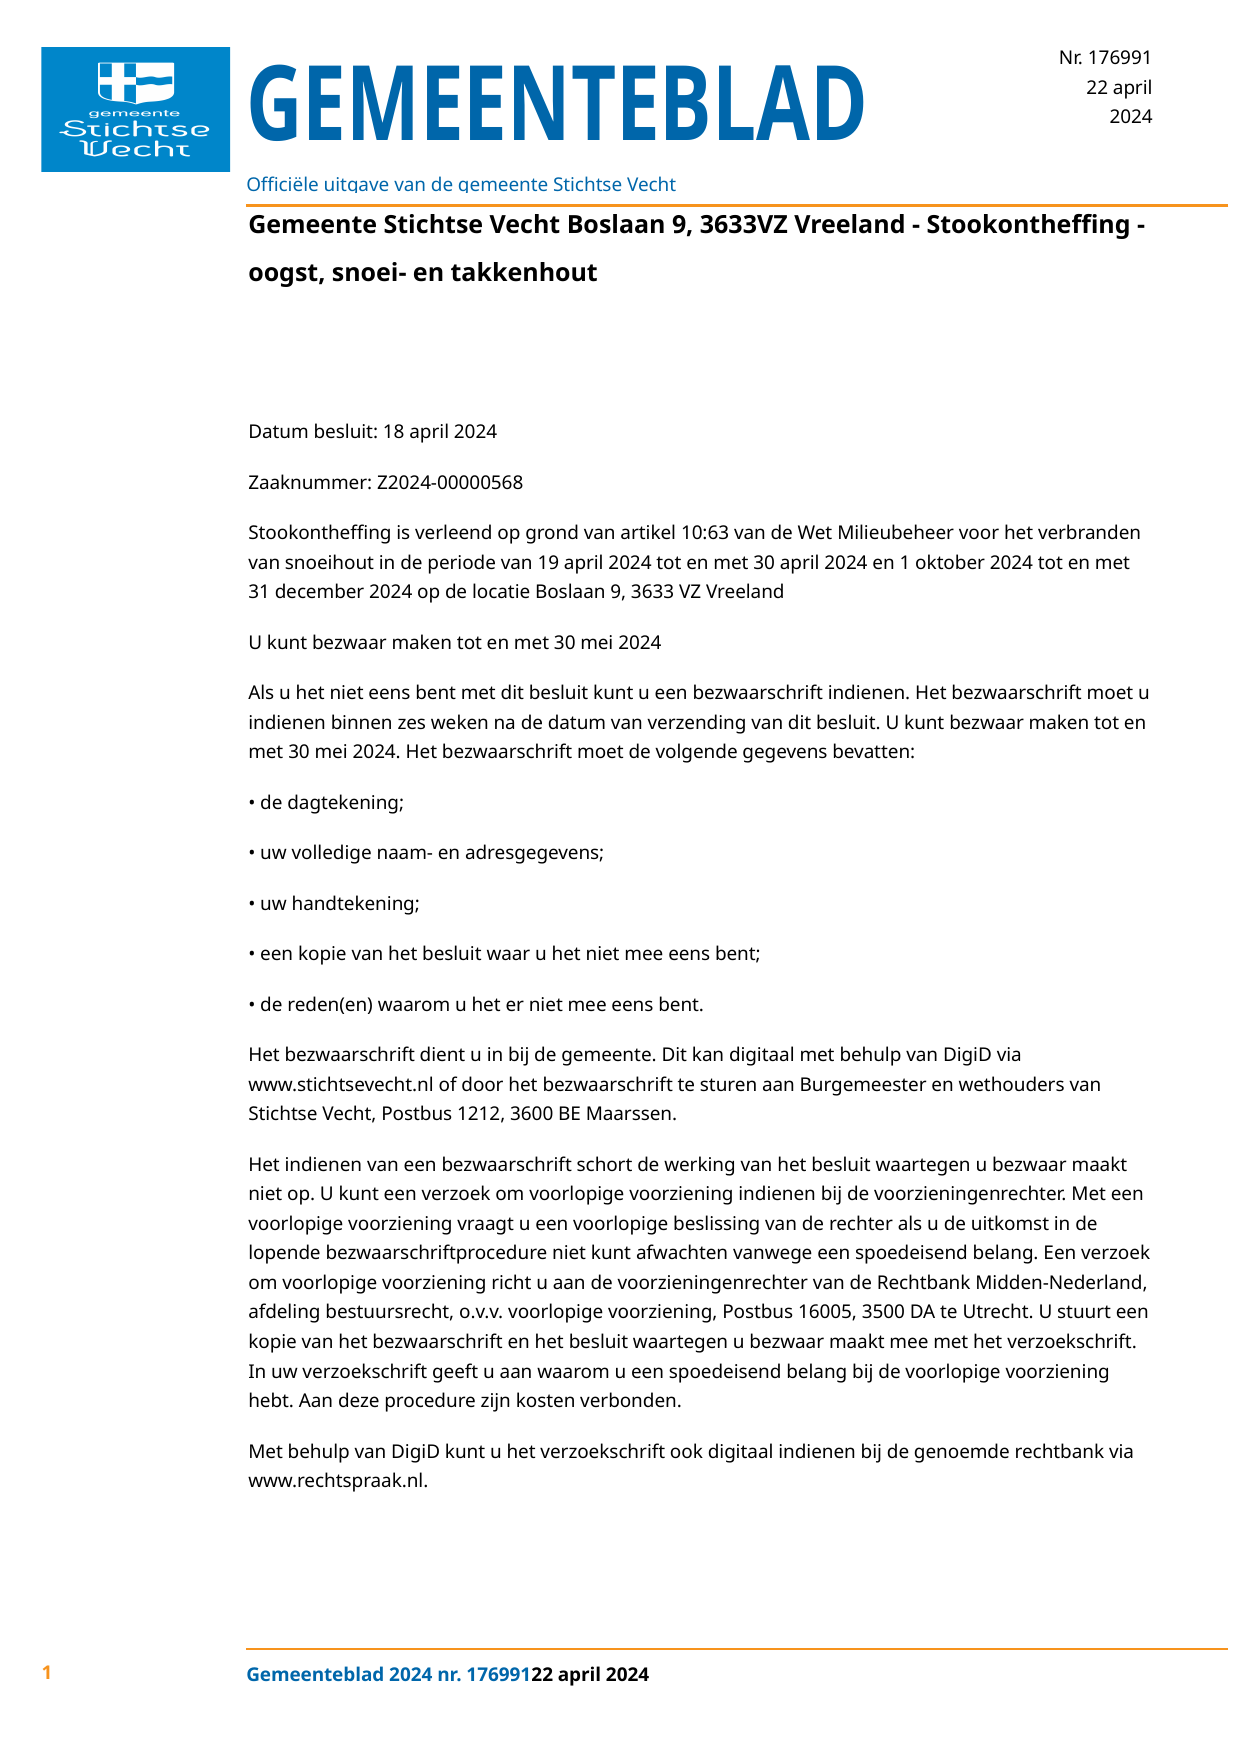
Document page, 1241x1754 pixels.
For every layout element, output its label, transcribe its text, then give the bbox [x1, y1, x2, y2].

text Het indienen van een bezwaarschrift schort de werking van het besluit waartegen u bezwaar maakt niet op. U kunt een verzoek om voorlopige voorziening indienen bij de voorzieningenrechter. Met een voorlopige voorziening vraagt u een voorlopige beslissing van de rechter als u de uitkomst in de lopende bezwaarschriftprocedure niet kunt afwachten vanwege een spoedeisend belang. Een verzoek om voorlopige voorziening richt u aan de voorzieningenrechter van de Rechtbank Midden-Nederland, afdeling bestuursrecht, o.v.v. voorlopige voorziening, Postbus 16005, 3500 DA te Utrecht. U stuurt een kopie van het bezwaarschrift en het besluit waartegen u bezwaar maakt mee met het verzoekschrift. In uw verzoekschrift geeft u aan waarom u een spoedeisend belang bij de voorlopige voorziening hebt. Aan deze procedure zijn kosten verbonden. [248, 1151, 1152, 1413]
picture [137, 63, 174, 103]
text Gemeente Stichtse Vecht Boslaan 9, 3633VZ Vreeland - Stookontheffing -oogst, snoei- en takkenhout [248, 207, 1152, 288]
text Als u het niet eens bent met dit besluit kunt u een bezwaarschrift indienen. Het bezwaarschrift moet u indienen binnen zes weken na de datum van verzending van dit besluit. U kunt bezwaar maken tot en met 30 mei 2024. Het bezwaarschrift moet de volgende gegevens bevatten: [248, 679, 1152, 764]
text Stookontheffing is verleend op grond van artikel 10:63 van de Wet Milieubeheer voor het verbranden van snoeihout in de periode van 19 april 2024 tot en met 30 april 2024 en 1 oktober 2024 tot en met 31 december 2024 op de locatie Boslaan 9, 3633 VZ Vreeland [248, 519, 1152, 604]
text • uw handtekening; [248, 890, 1152, 916]
picture [99, 63, 135, 101]
text Datum besluit: 18 april 2024 [248, 419, 1152, 444]
text • uw volledige naam- en adresgegevens; [248, 839, 1152, 865]
text • de reden(en) waarom u het er niet mee eens bent. [248, 991, 1152, 1017]
text Het bezwaarschrift dient u in bij de gemeente. Dit kan digitaal met behulp van DigiD via www.stichtsevecht.nl of door het bezwaarschrift te sturen aan Burgemeester en wethouders van Stichtse Vecht, Postbus 1212, 3600 BE Maarssen. [248, 1041, 1152, 1126]
text U kunt bezwaar maken tot en met 30 mei 2024 [248, 629, 1152, 655]
text Met behulp van DigiD kunt u het verzoekschrift ook digitaal indienen bij de genoemde rechtbank via www.rechtspraak.nl. [248, 1438, 1152, 1493]
text • de dagtekening; [248, 789, 1152, 815]
text Zaaknummer: Z2024-00000568 [248, 469, 1152, 495]
text • een kopie van het besluit waar u het niet mee eens bent; [248, 940, 1152, 966]
